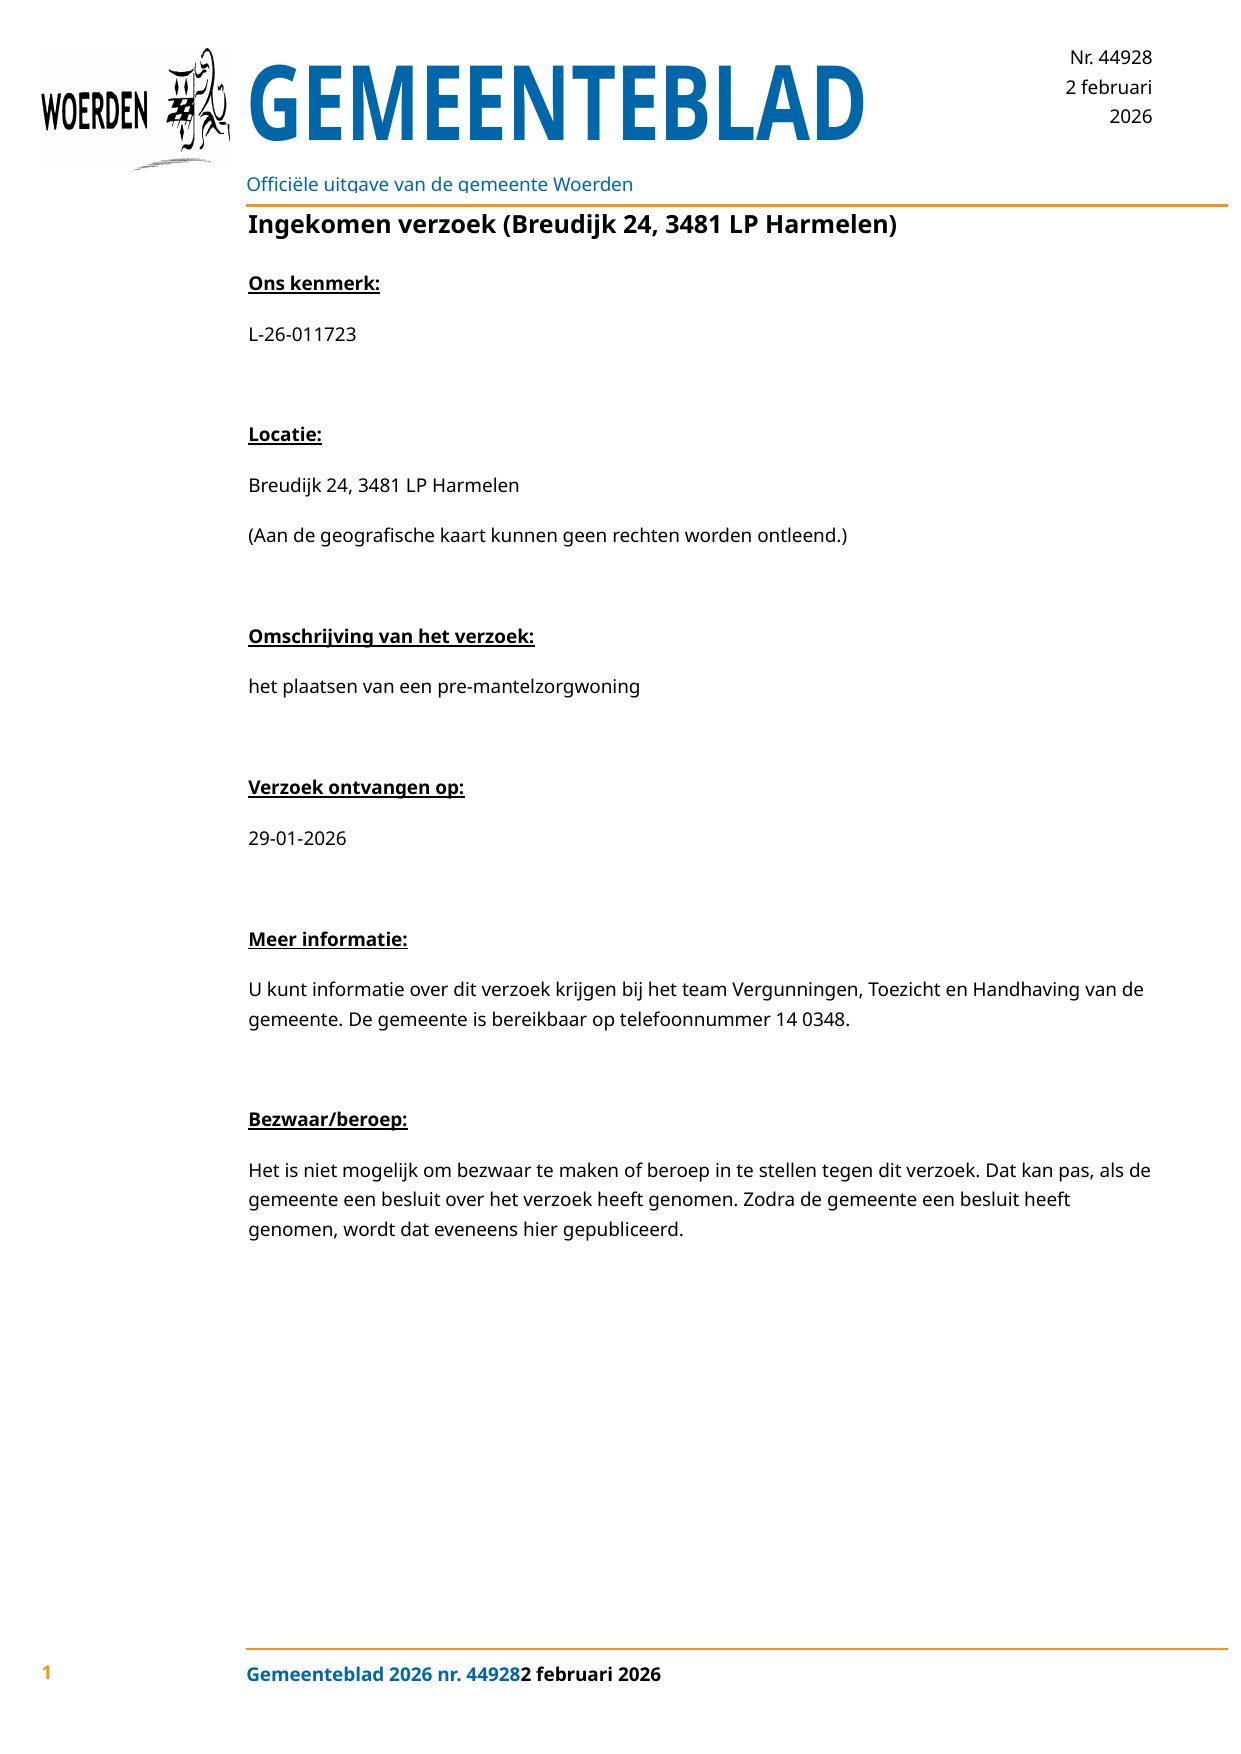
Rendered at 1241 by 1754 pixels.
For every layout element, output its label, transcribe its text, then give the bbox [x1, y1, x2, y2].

text Ingekomen verzoek (Breudijk 24, 3481 LP Harmelen) [248, 207, 1152, 241]
text (Aan de geografische kaart kunnen geen rechten worden ontleend.) [248, 522, 1152, 548]
text Locatie: [248, 422, 1152, 447]
text Het is niet mogelijk om bezwaar te maken of beroep in te stellen tegen dit verzoek. Dat kan pas, als de gemeente een besluit over het verzoek heeft genomen. Zodra de gemeente een besluit heeft genomen, wordt dat eveneens hier gepubliceerd. [248, 1157, 1152, 1242]
text Bezwaar/beroep: [248, 1107, 1152, 1132]
text U kunt informatie over dit verzoek krijgen bij het team Vergunningen, Toezicht en Handhaving van de gemeente. De gemeente is bereikbaar op telefoonnummer 14 0348. [248, 976, 1152, 1031]
text Verzoek ontvangen op: [248, 774, 1152, 800]
text Omschrijving van het verzoek: [248, 623, 1152, 649]
text Breudijk 24, 3481 LP Harmelen [248, 472, 1152, 498]
text L-26-011723 [248, 321, 1152, 346]
text 29-01-2026 [248, 825, 1152, 851]
text Ons kenmerk: [248, 270, 1152, 296]
text het plaatsen van een pre-mantelzorgwoning [248, 674, 1152, 699]
text Meer informatie: [248, 926, 1152, 951]
picture [41, 47, 231, 172]
